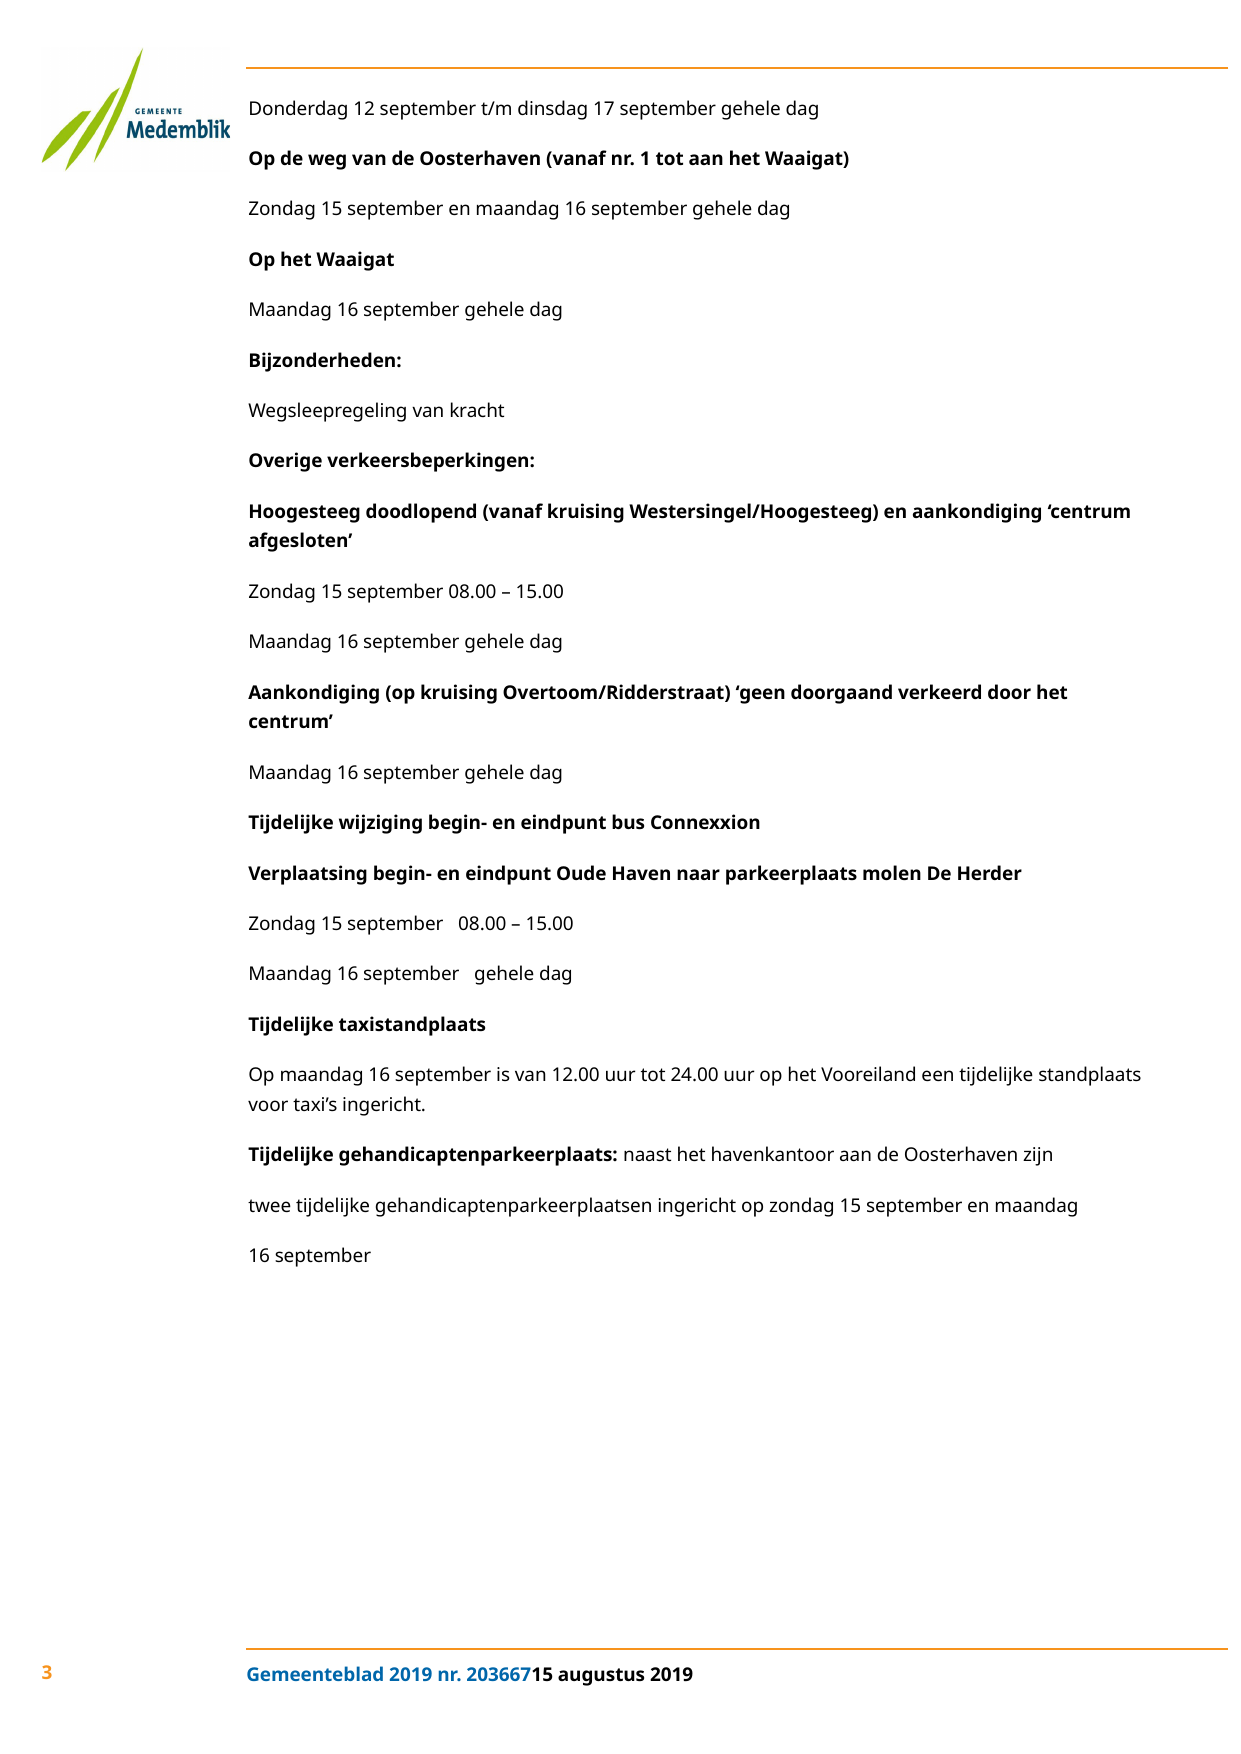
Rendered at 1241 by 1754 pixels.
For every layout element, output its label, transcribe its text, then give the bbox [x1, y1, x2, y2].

text Tijdelijke wijziging begin- en eindpunt bus Connexxion [248, 809, 1152, 835]
text Zondag 15 september 08.00 – 15.00 [248, 910, 1152, 936]
text Zondag 15 september 08.00 – 15.00 [248, 578, 1152, 604]
text 16 september [248, 1242, 1152, 1268]
text Op het Waaigat [248, 246, 1152, 272]
text Tijdelijke taxistandplaats [248, 1011, 1152, 1037]
text Donderdag 12 september t/m dinsdag 17 september gehele dag [248, 95, 1152, 121]
text Maandag 16 september gehele dag [248, 961, 1152, 986]
text Maandag 16 september gehele dag [248, 628, 1152, 654]
text Bijzonderheden: [248, 347, 1152, 373]
text Op de weg van de Oosterhaven (vanaf nr. 1 tot aan het Waaigat) [248, 145, 1152, 171]
text twee tijdelijke gehandicaptenparkeerplaatsen ingericht op zondag 15 september en maandag [248, 1192, 1152, 1218]
text Verplaatsing begin- en eindpunt Oude Haven naar parkeerplaats molen De Herder [248, 860, 1152, 886]
text Hoogesteeg doodlopend (vanaf kruising Westersingel/Hoogesteeg) en aankondiging ‘centrum afgesloten’ [248, 498, 1152, 553]
text Zondag 15 september en maandag 16 september gehele dag [248, 196, 1152, 221]
text Wegsleepregeling van kracht [248, 397, 1152, 423]
text Maandag 16 september gehele dag [248, 759, 1152, 785]
text Overige verkeersbeperkingen: [248, 448, 1152, 473]
text Op maandag 16 september is van 12.00 uur tot 24.00 uur op het Vooreiland een tijdelijke standplaats voor taxi’s ingericht. [248, 1061, 1152, 1117]
picture [41, 47, 231, 172]
text Tijdelijke gehandicaptenparkeerplaats: naast het havenkantoor aan de Oosterhaven zijn [248, 1141, 1152, 1167]
text Maandag 16 september gehele dag [248, 296, 1152, 322]
text Aankondiging (op kruising Overtoom/Ridderstraat) ‘geen doorgaand verkeerd door het centrum’ [248, 679, 1152, 734]
